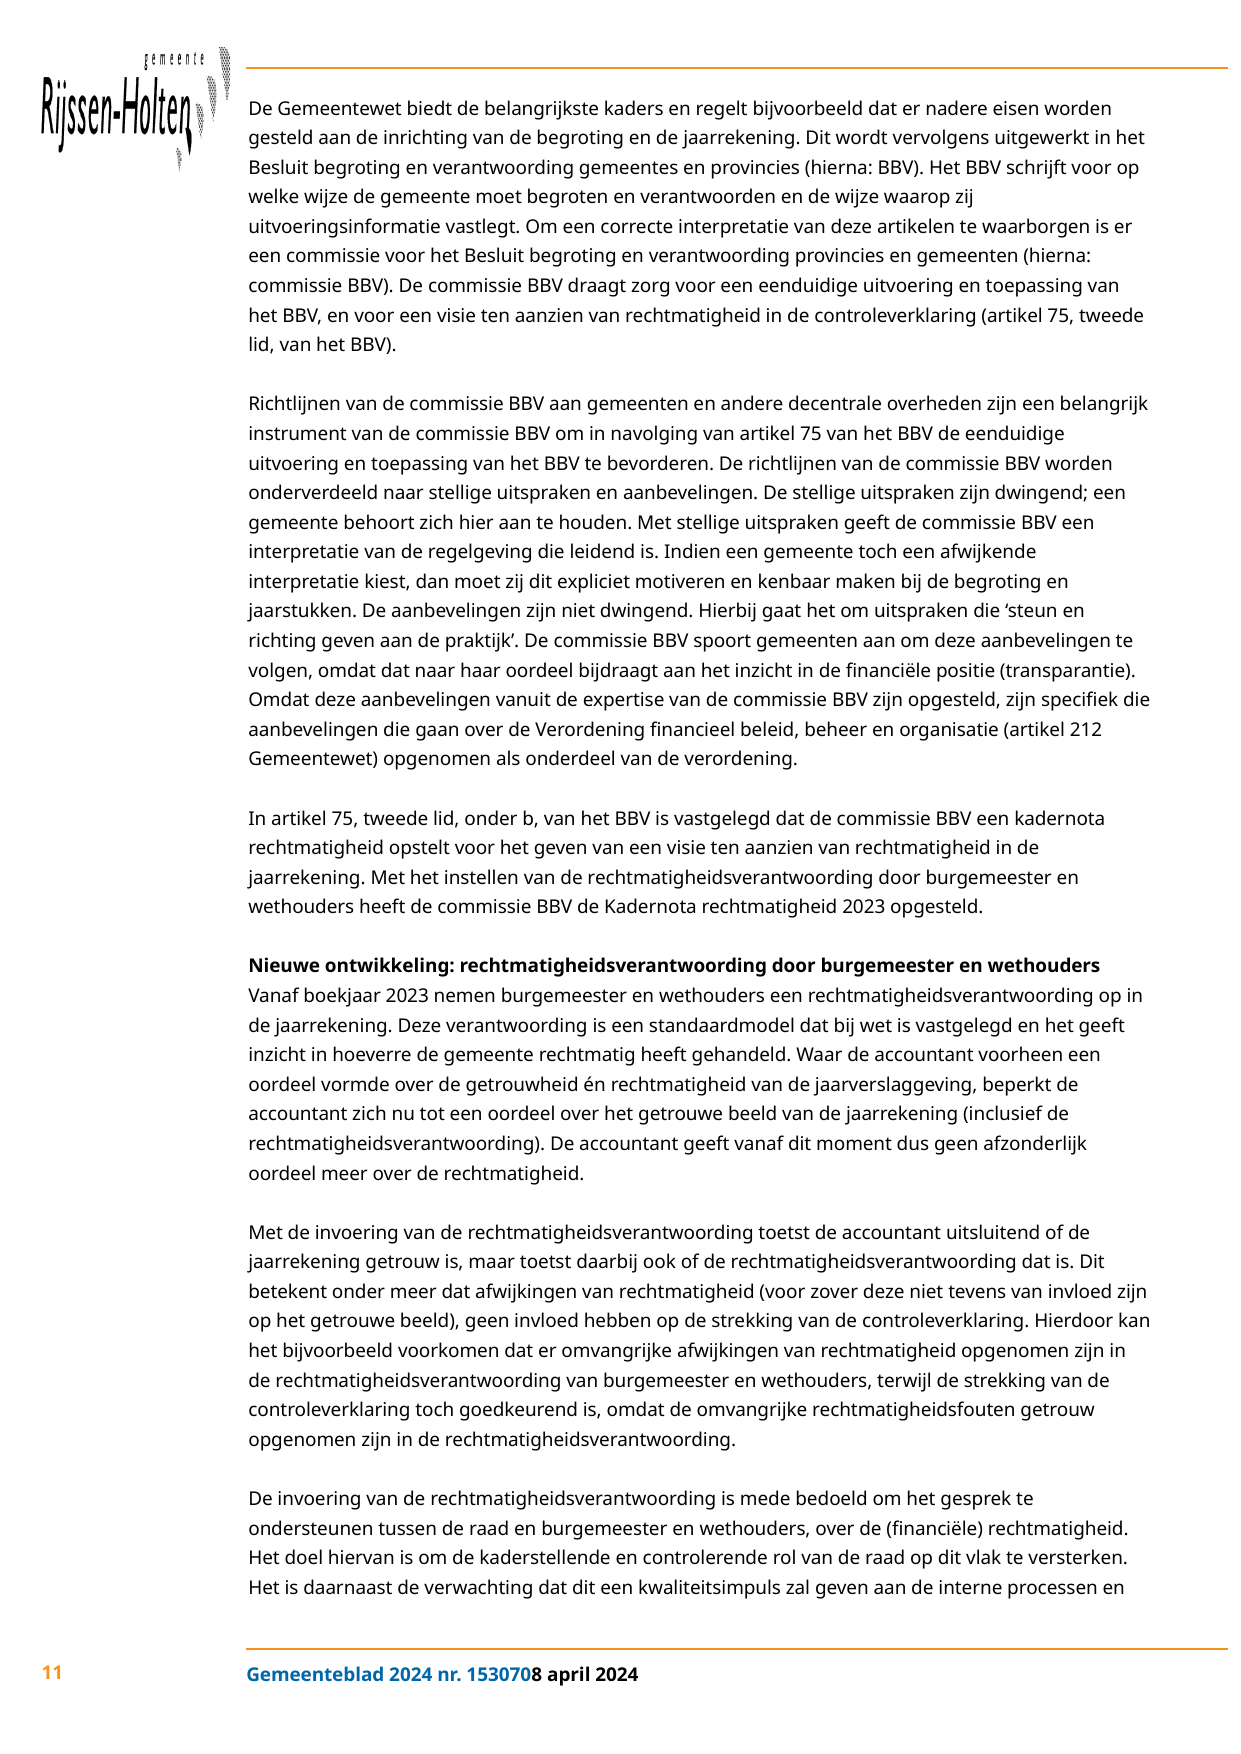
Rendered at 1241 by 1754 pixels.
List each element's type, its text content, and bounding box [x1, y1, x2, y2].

text Vanaf boekjaar 2023 nemen burgemeester en wethouders een rechtmatigheidsverantwoording op in de jaarrekening. Deze verantwoording is een standaardmodel dat bij wet is vastgelegd en het geeft inzicht in hoeverre de gemeente rechtmatig heeft gehandeld. Waar de accountant voorheen een oordeel vormde over de getrouwheid én rechtmatigheid van de jaarverslaggeving, beperkt de accountant zich nu tot een oordeel over het getrouwe beeld van de jaarrekening (inclusief de rechtmatigheidsverantwoording). De accountant geeft vanaf dit moment dus geen afzonderlijk oordeel meer over de rechtmatigheid. [248, 982, 1152, 1186]
text De Gemeentewet biedt de belangrijkste kaders en regelt bijvoorbeeld dat er nadere eisen worden gesteld aan de inrichting van de begroting en de jaarrekening. Dit wordt vervolgens uitgewerkt in het Besluit begroting en verantwoording gemeentes en provincies (hierna: BBV). Het BBV schrijft voor op welke wijze de gemeente moet begroten en verantwoorden en de wijze waarop zij uitvoeringsinformatie vastlegt. Om een correcte interpretatie van deze artikelen te waarborgen is er een commissie voor het Besluit begroting en verantwoording provincies en gemeenten (hierna: commissie BBV). De commissie BBV draagt zorg voor een eenduidige uitvoering en toepassing van het BBV, en voor een visie ten aanzien van rechtmatigheid in de controleverklaring (artikel 75, tweede lid, van het BBV). [248, 95, 1152, 357]
text Nieuwe ontwikkeling: rechtmatigheidsverantwoording door burgemeester en wethouders [248, 953, 1152, 978]
text Richtlijnen van de commissie BBV aan gemeenten en andere decentrale overheden zijn een belangrijk instrument van de commissie BBV om in navolging van artikel 75 van het BBV de eenduidige uitvoering en toepassing van het BBV te bevorderen. De richtlijnen van de commissie BBV worden onderverdeeld naar stellige uitspraken en aanbevelingen. De stellige uitspraken zijn dwingend; een gemeente behoort zich hier aan te houden. Met stellige uitspraken geeft de commissie BBV een interpretatie van de regelgeving die leidend is. Indien een gemeente toch een afwijkende interpretatie kiest, dan moet zij dit expliciet motiveren en kenbaar maken bij de begroting en jaarstukken. De aanbevelingen zijn niet dwingend. Hierbij gaat het om uitspraken die ‘steun en richting geven aan de praktijk’. De commissie BBV spoort gemeenten aan om deze aanbevelingen te volgen, omdat dat naar haar oordeel bijdraagt aan het inzicht in de financiële positie (transparantie). Omdat deze aanbevelingen vanuit de expertise van de commissie BBV zijn opgesteld, zijn specifiek die aanbevelingen die gaan over de Verordening financieel beleid, beheer en organisatie (artikel 212 Gemeentewet) opgenomen als onderdeel van de verordening. [248, 391, 1152, 771]
text In artikel 75, tweede lid, onder b, van het BBV is vastgelegd dat de commissie BBV een kadernota rechtmatigheid opstelt voor het geven van een visie ten aanzien van rechtmatigheid in de jaarrekening. Met het instellen van de rechtmatigheidsverantwoording door burgemeester en wethouders heeft de commissie BBV de Kadernota rechtmatigheid 2023 opgesteld. [248, 805, 1152, 919]
text Met de invoering van de rechtmatigheidsverantwoording toetst de accountant uitsluitend of de jaarrekening getrouw is, maar toetst daarbij ook of de rechtmatigheidsverantwoording dat is. Dit betekent onder meer dat afwijkingen van rechtmatigheid (voor zover deze niet tevens van invloed zijn op het getrouwe beeld), geen invloed hebben op de strekking van de controleverklaring. Hierdoor kan het bijvoorbeeld voorkomen dat er omvangrijke afwijkingen van rechtmatigheid opgenomen zijn in de rechtmatigheidsverantwoording van burgemeester en wethouders, terwijl de strekking van de controleverklaring toch goedkeurend is, omdat de omvangrijke rechtmatigheidsfouten getrouw opgenomen zijn in de rechtmatigheidsverantwoording. [248, 1219, 1152, 1452]
picture [41, 47, 231, 172]
text De invoering van de rechtmatigheidsverantwoording is mede bedoeld om het gesprek te ondersteunen tussen de raad en burgemeester en wethouders, over de (financiële) rechtmatigheid. Het doel hiervan is om de kaderstellende en controlerende rol van de raad op dit vlak te versterken. Het is daarnaast de verwachting dat dit een kwaliteitsimpuls zal geven aan de interne processen en [248, 1485, 1152, 1600]
